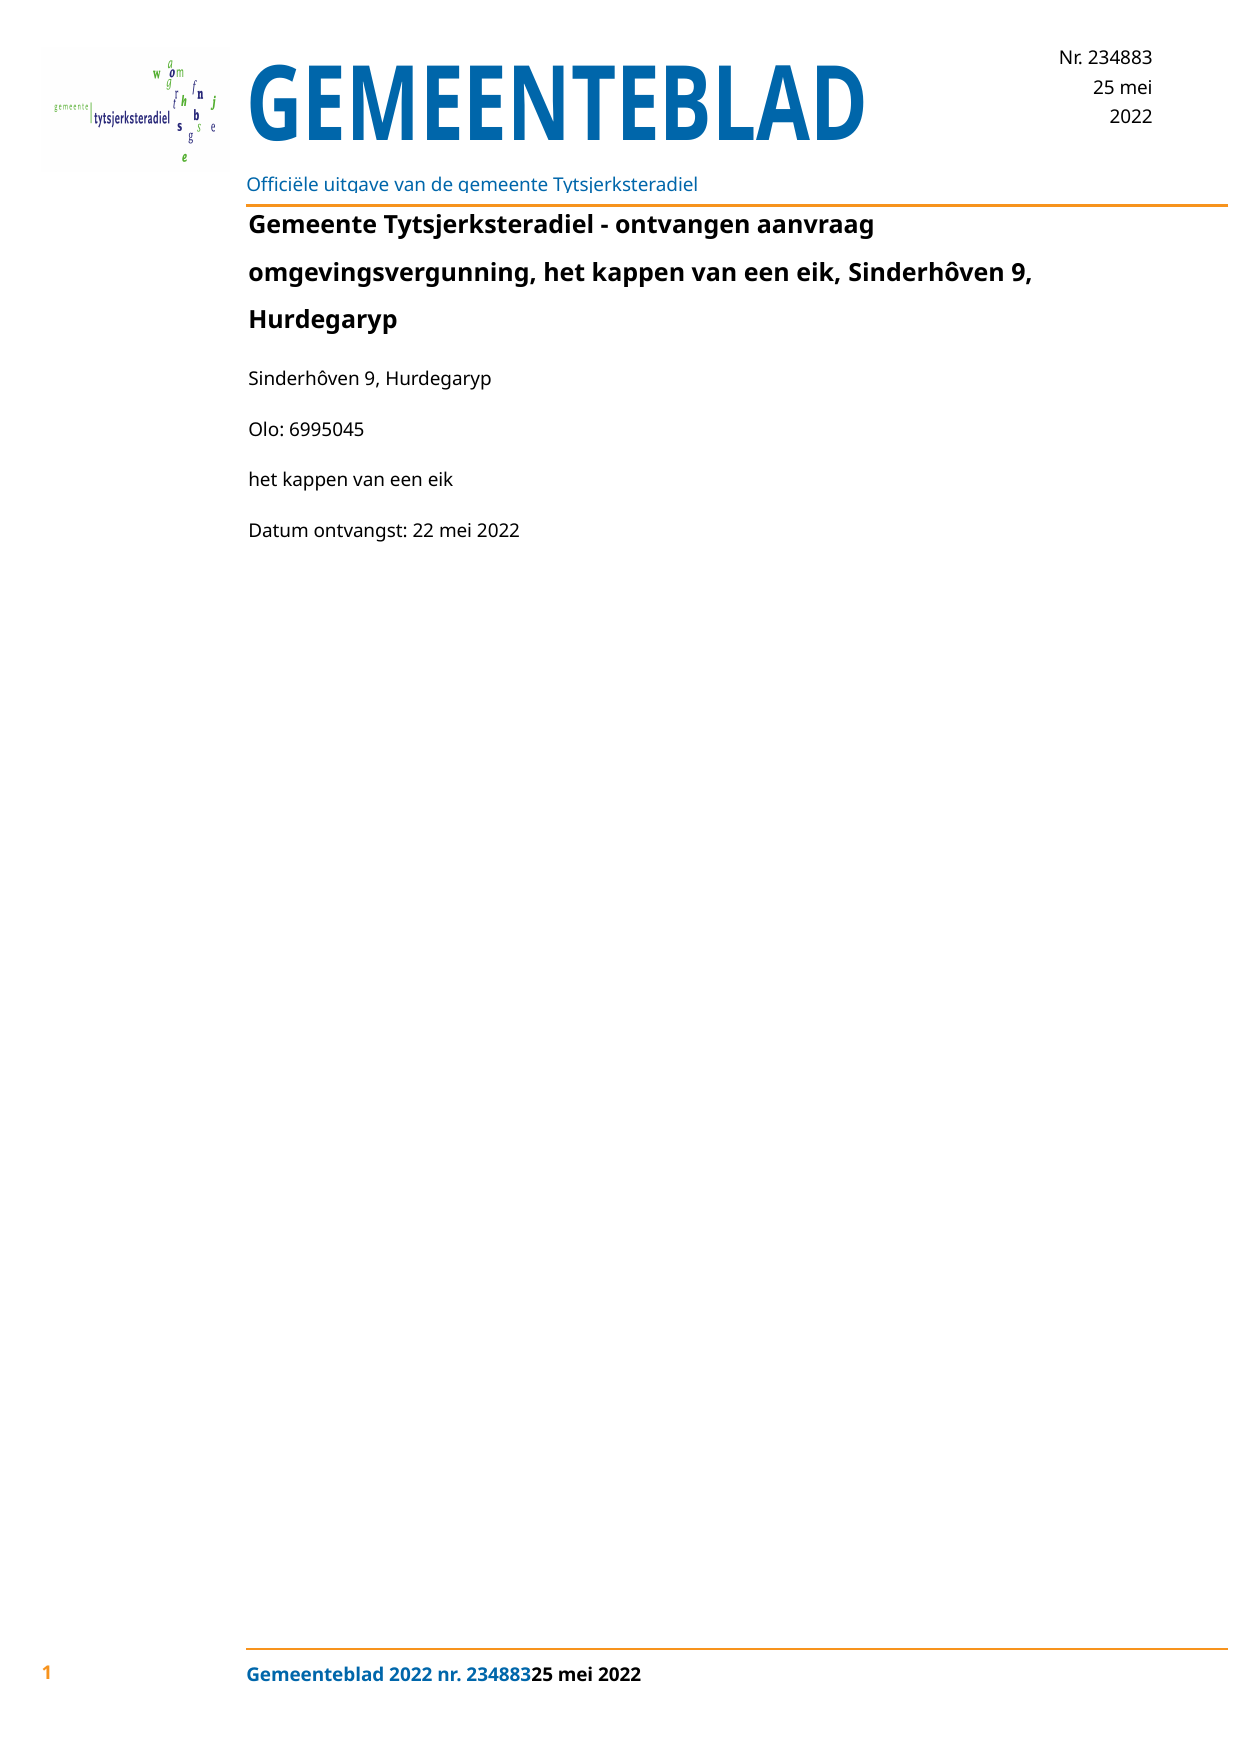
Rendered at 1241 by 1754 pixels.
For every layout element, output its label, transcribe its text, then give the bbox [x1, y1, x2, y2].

text Olo: 6995045 [248, 416, 1152, 442]
picture [41, 47, 231, 172]
text Gemeente Tytsjerksteradiel - ontvangen aanvraag omgevingsvergunning, het kappen van een eik, Sinderhôven 9, Hurdegaryp [248, 207, 1152, 336]
text het kappen van een eik [248, 466, 1152, 492]
text Datum ontvangst: 22 mei 2022 [248, 517, 1152, 542]
text Sinderhôven 9, Hurdegaryp [248, 366, 1152, 391]
